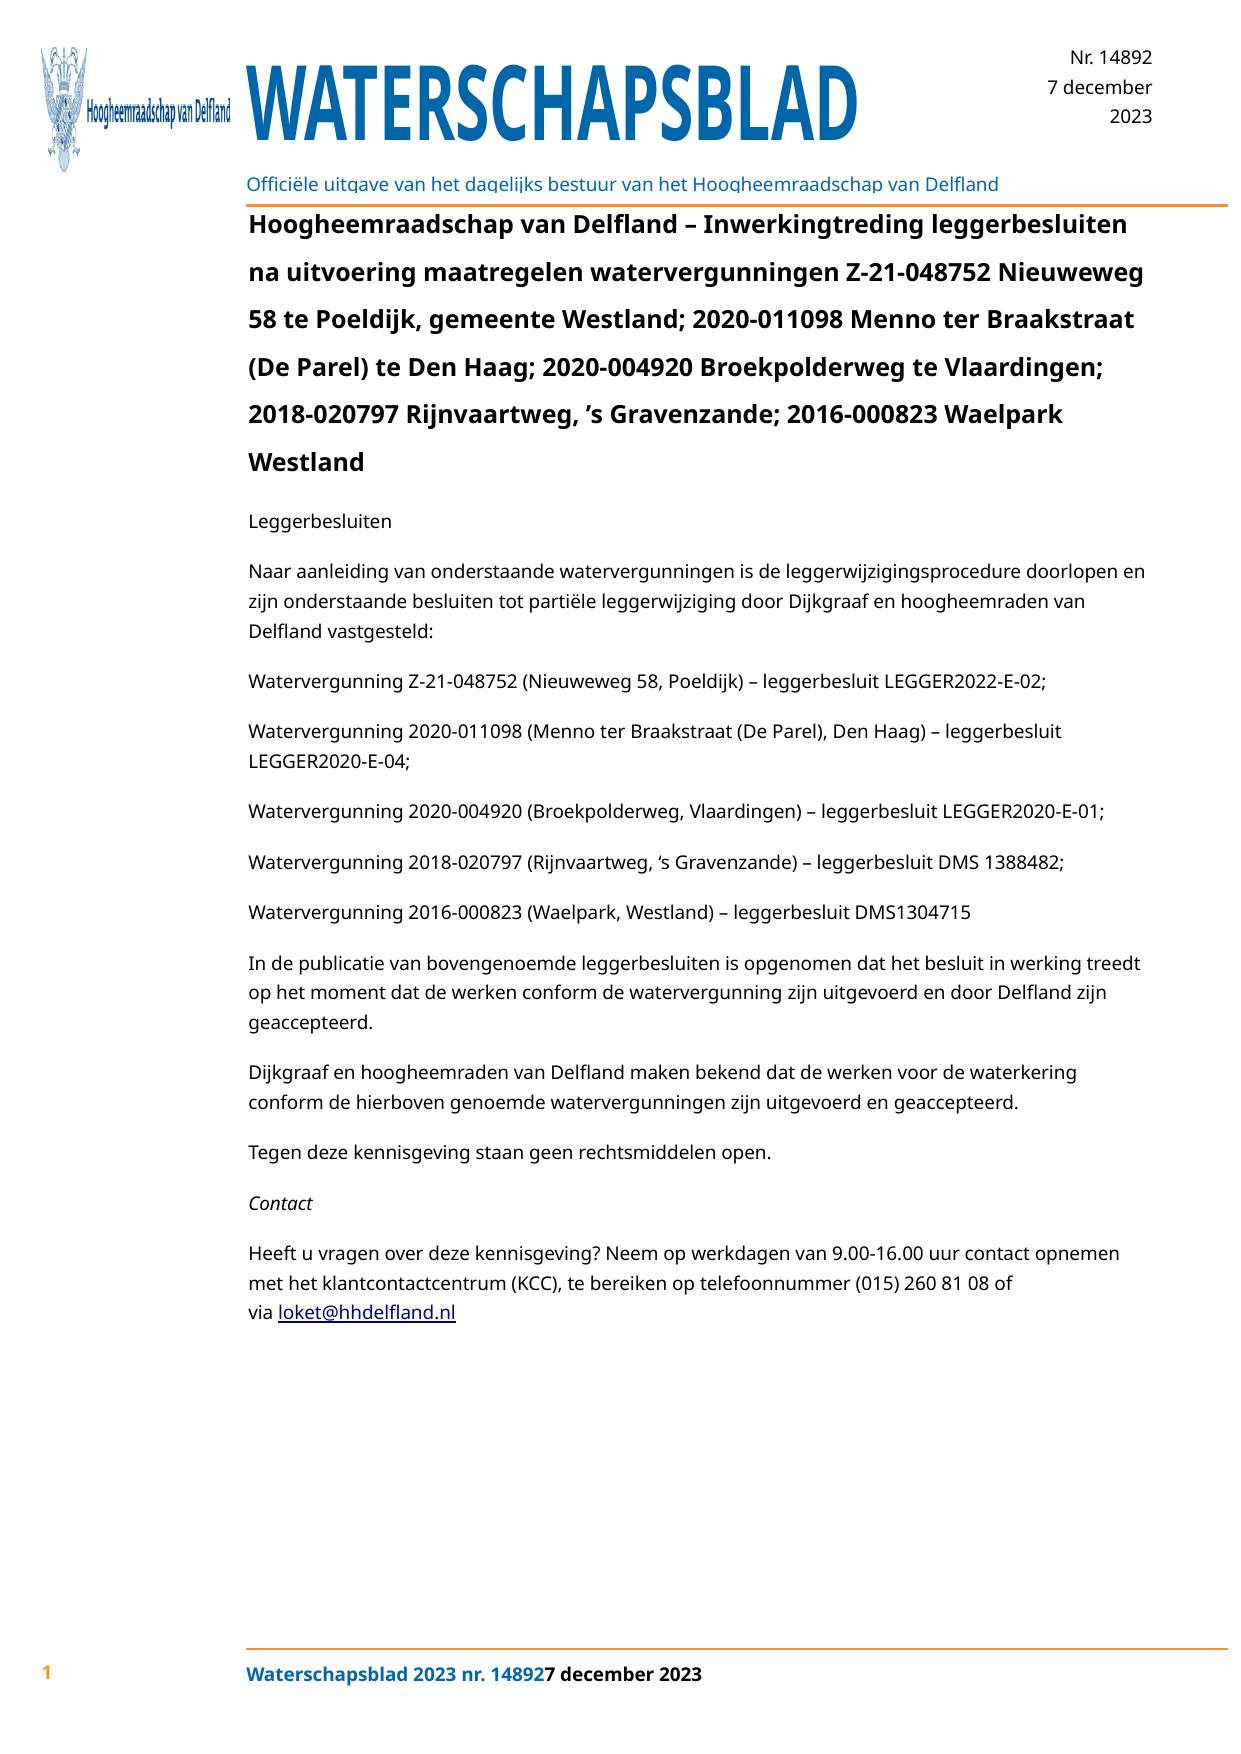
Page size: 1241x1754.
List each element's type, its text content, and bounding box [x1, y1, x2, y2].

text Watervergunning 2020-011098 (Menno ter Braakstraat (De Parel), Den Haag) – leggerbesluit LEGGER2020-E-04; [248, 719, 1152, 774]
text Tegen deze kennisgeving staan geen rechtsmiddelen open. [248, 1139, 1152, 1165]
text In de publicatie van bovengenoemde leggerbesluiten is opgenomen dat het besluit in werking treedt op het moment dat de werken conform de watervergunning zijn uitgevoerd en door Delfland zijn geaccepteerd. [248, 950, 1152, 1035]
text Naar aanleiding van onderstaande watervergunningen is de leggerwijzigingsprocedure doorlopen en zijn onderstaande besluiten tot partiële leggerwijziging door Dijkgraaf en hoogheemraden van Delfland vastgesteld: [248, 559, 1152, 644]
text Hoogheemraadschap van Delfland – Inwerkingtreding leggerbesluiten na uitvoering maatregelen watervergunningen Z-21-048752 Nieuweweg 58 te Poeldijk, gemeente Westland; 2020-011098 Menno ter Braakstraat (De Parel) te Den Haag; 2020-004920 Broekpolderweg te Vlaardingen; 2018-020797 Rijnvaartweg, ’s Gravenzande; 2016-000823 Waelpark Westland [248, 207, 1152, 479]
text Watervergunning 2020-004920 (Broekpolderweg, Vlaardingen) – leggerbesluit LEGGER2020-E-01; [248, 799, 1152, 824]
text Contact [248, 1190, 1152, 1216]
text Watervergunning 2016-000823 (Waelpark, Westland) – leggerbesluit DMS1304715 [248, 899, 1152, 925]
text Heeft u vragen over deze kennisgeving? Neem op werkdagen van 9.00-16.00 uur contact opnemen met het klantcontactcentrum (KCC), te bereiken op telefoonnummer (015) 260 81 08 of via loket@hhdelfland.nl [248, 1240, 1152, 1325]
text Leggerbesluiten [248, 508, 1152, 534]
text Watervergunning Z-21-048752 (Nieuweweg 58, Poeldijk) – leggerbesluit LEGGER2022-E-02; [248, 668, 1152, 694]
picture [41, 47, 231, 172]
text Dijkgraaf en hoogheemraden van Delfland maken bekend dat de werken voor de waterkering conform de hierboven genoemde watervergunningen zijn uitgevoerd en geaccepteerd. [248, 1059, 1152, 1115]
text Watervergunning 2018-020797 (Rijnvaartweg, ‘s Gravenzande) – leggerbesluit DMS 1388482; [248, 849, 1152, 875]
